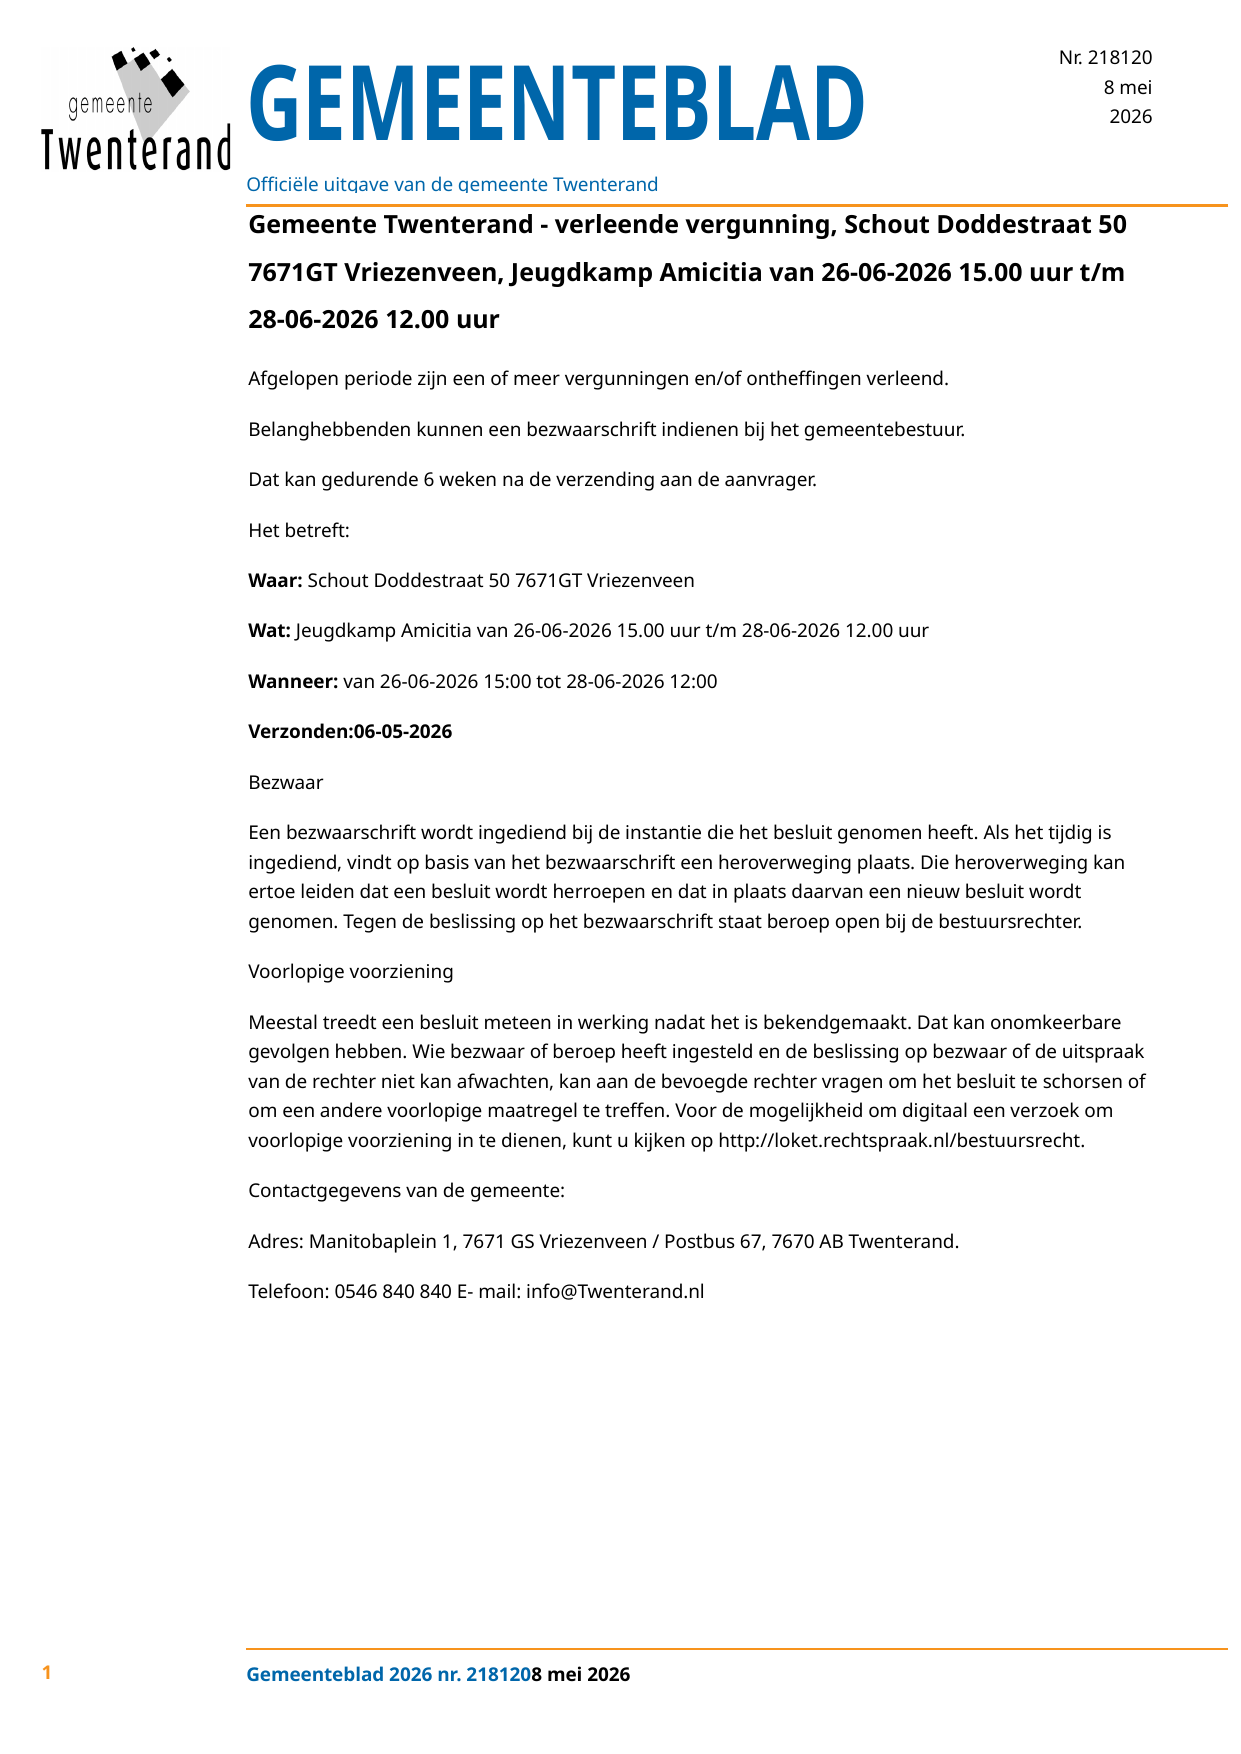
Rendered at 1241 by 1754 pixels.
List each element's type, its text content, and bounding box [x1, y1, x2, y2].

text Dat kan gedurende 6 weken na de verzending aan de aanvrager. [248, 466, 1152, 492]
text Het betreft: [248, 517, 1152, 542]
text Verzonden:06-05-2026 [248, 718, 1152, 744]
text Afgelopen periode zijn een of meer vergunningen en/of ontheffingen verleend. [248, 366, 1152, 391]
text Gemeente Twenterand - verleende vergunning, Schout Doddestraat 50 7671GT Vriezenveen, Jeugdkamp Amicitia van 26-06-2026 15.00 uur t/m 28-06-2026 12.00 uur [248, 207, 1152, 336]
text Meestal treedt een besluit meteen in werking nadat het is bekendgemaakt. Dat kan onomkeerbare gevolgen hebben. Wie bezwaar of beroep heeft ingesteld en de beslissing op bezwaar of de uitspraak van de rechter niet kan afwachten, kan aan de bevoegde rechter vragen om het besluit te schorsen of om een andere voorlopige maatregel te treffen. Voor de mogelijkheid om digitaal een verzoek om voorlopige voorziening in te dienen, kunt u kijken op http://loket.rechtspraak.nl/bestuursrecht. [248, 1009, 1152, 1153]
text Telefoon: 0546 840 840 E- mail: info@Twenterand.nl [248, 1278, 1152, 1304]
text Een bezwaarschrift wordt ingediend bij de instantie die het besluit genomen heeft. Als het tijdig is ingediend, vindt op basis van het bezwaarschrift een heroverweging plaats. Die heroverweging kan ertoe leiden dat een besluit wordt herroepen en dat in plaats daarvan een nieuw besluit wordt genomen. Tegen de beslissing op het bezwaarschrift staat beroep open bij de bestuursrechter. [248, 819, 1152, 934]
text Belanghebbenden kunnen een bezwaarschrift indienen bij het gemeentebestuur. [248, 416, 1152, 442]
text Adres: Manitobaplein 1, 7671 GS Vriezenveen / Postbus 67, 7670 AB Twenterand. [248, 1228, 1152, 1254]
picture [41, 47, 231, 172]
text Contactgegevens van de gemeente: [248, 1178, 1152, 1203]
text Wat: Jeugdkamp Amicitia van 26-06-2026 15.00 uur t/m 28-06-2026 12.00 uur [248, 618, 1152, 643]
text Waar: Schout Doddestraat 50 7671GT Vriezenveen [248, 567, 1152, 593]
text Wanneer: van 26-06-2026 15:00 tot 28-06-2026 12:00 [248, 668, 1152, 694]
text Voorlopige voorziening [248, 958, 1152, 984]
text Bezwaar [248, 769, 1152, 794]
